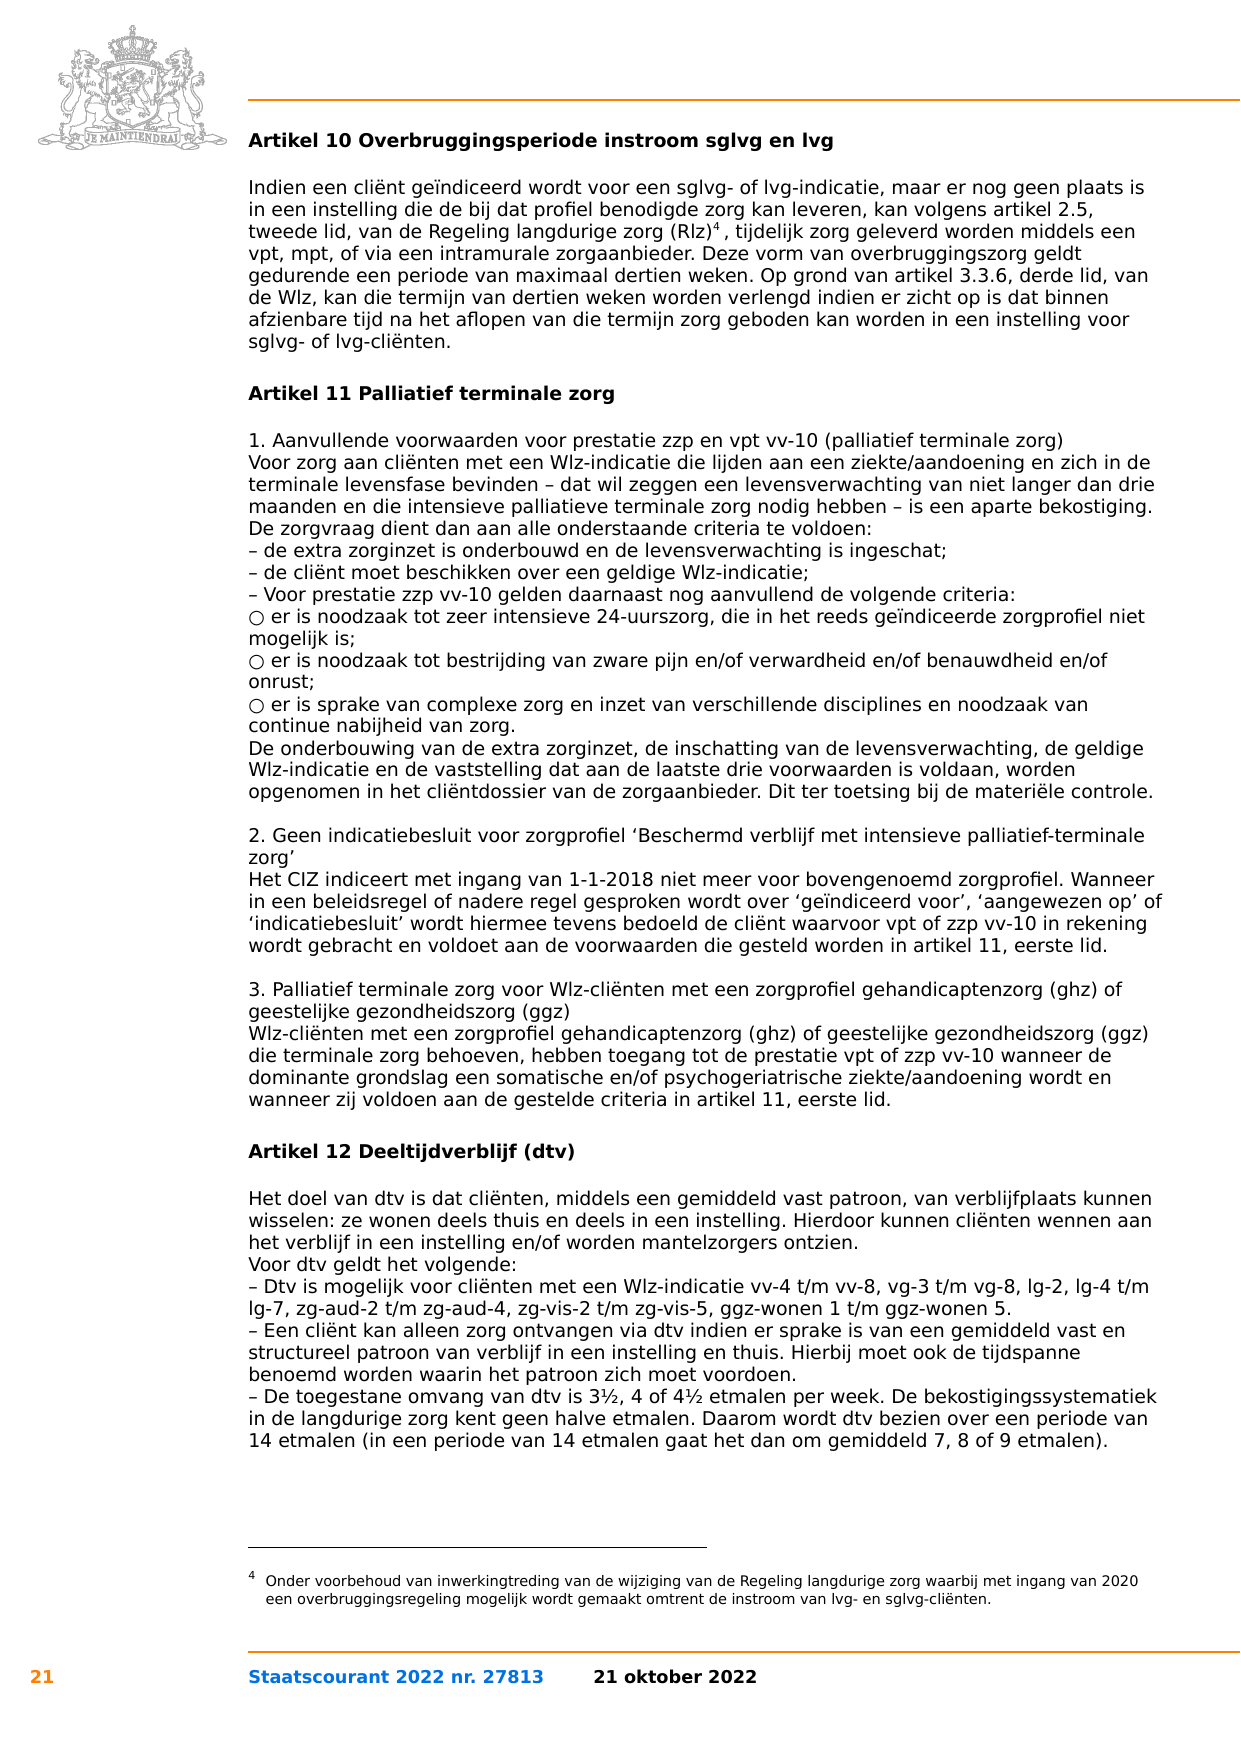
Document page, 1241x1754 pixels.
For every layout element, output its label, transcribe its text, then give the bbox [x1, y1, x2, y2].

subtitle Artikel 11 Palliatief terminale zorg [248, 383, 1163, 405]
subtitle Artikel 12 Deeltijdverblijf (dtv) [248, 1141, 1163, 1163]
text Wlz-cliënten met een zorgprofiel gehandicaptenzorg (ghz) of geestelijke gezondheidszorg (ggz) die terminale zorg behoeven, hebben toegang tot de prestatie vpt of zzp vv-10 wanneer de dominante grondslag een somatische en/of psychogeriatrische ziekte/aandoening wordt en wanneer zij voldoen aan de gestelde criteria in artikel 11, eerste lid. [248, 1023, 1163, 1111]
picture [38, 25, 227, 150]
text Het CIZ indiceert met ingang van 1-1-2018 niet meer voor bovengenoemd zorgprofiel. Wanneer in een beleidsregel of nadere regel gesproken wordt over ‘geïndiceerd voor’, ‘aangewezen op’ of ‘indicatiebesluit’ wordt hiermee tevens bedoeld de cliënt waarvoor vpt of zzp vv-10 in rekening wordt gebracht en voldoet aan de voorwaarden die gesteld worden in artikel 11, eerste lid. [248, 869, 1163, 957]
text – Voor prestatie zzp vv-10 gelden daarnaast nog aanvullend de volgende criteria: [248, 583, 1163, 606]
text – de extra zorginzet is onderbouwd en de levensverwachting is ingeschat; [248, 539, 1163, 562]
text De onderbouwing van de extra zorginzet, de inschatting van de levensverwachting, de geldige Wlz-indicatie en de vaststelling dat aan de laatste drie voorwaarden is voldaan, worden opgenomen in het cliëntdossier van de zorgaanbieder. Dit ter toetsing bij de materiële controle. [248, 737, 1163, 803]
text Voor zorg aan cliënten met een Wlz-indicatie die lijden aan een ziekte/aandoening en zich in de terminale levensfase bevinden – dat wil zeggen een levensverwachting van niet langer dan drie maanden en die intensieve palliatieve terminale zorg nodig hebben – is een aparte bekostiging. De zorgvraag dient dan aan alle onderstaande criteria te voldoen: [248, 452, 1163, 539]
text Indien een cliënt geïndiceerd wordt voor een sglvg- of lvg-indicatie, maar er nog geen plaats is in een instelling die de bij dat profiel benodigde zorg kan leveren, kan volgens artikel 2.5, tweede lid, van de Regeling langdurige zorg (Rlz), tijdelijk zorg geleverd worden middels een vpt, mpt, of via een intramurale zorgaanbieder. Deze vorm van overbruggingszorg geldt gedurende een periode van maximaal dertien weken. Op grond van artikel 3.3.6, derde lid, van de Wlz, kan die termijn van dertien weken worden verlengd indien er zicht op is dat binnen afzienbare tijd na het aflopen van die termijn zorg geboden kan worden in een instelling voor sglvg- of lvg-cliënten. [248, 177, 1163, 353]
text – Een cliënt kan alleen zorg ontvangen via dtv indien er sprake is van een gemiddeld vast en structureel patroon van verblijf in een instelling en thuis. Hierbij moet ook de tijdspanne benoemd worden waarin het patroon zich moet voordoen. [248, 1320, 1163, 1386]
text ○ er is sprake van complexe zorg en inzet van verschillende disciplines en noodzaak van continue nabijheid van zorg. [248, 693, 1163, 737]
text Voor dtv geldt het volgende: [248, 1254, 1163, 1276]
text Onder voorbehoud van inwerkingtreding van de wijziging van de Regeling langdurige zorg waarbij met ingang van 2020 een overbruggingsregeling mogelijk wordt gemaakt omtrent de instroom van lvg- en sglvg-cliënten. [248, 1569, 1163, 1608]
text 1. Aanvullende voorwaarden voor prestatie zzp en vpt vv-10 (palliatief terminale zorg) [248, 430, 1163, 452]
text – Dtv is mogelijk voor cliënten met een Wlz-indicatie vv-4 t/m vv-8, vg-3 t/m vg-8, lg-2, lg-4 t/m lg-7, zg-aud-2 t/m zg-aud-4, zg-vis-2 t/m zg-vis-5, ggz-wonen 1 t/m ggz-wonen 5. [248, 1276, 1163, 1320]
subtitle Artikel 10 Overbruggingsperiode instroom sglvg en lvg [248, 130, 1163, 152]
text 2. Geen indicatiebesluit voor zorgprofiel ‘Beschermd verblijf met intensieve palliatief-terminale zorg’ [248, 825, 1163, 869]
text ○ er is noodzaak tot zeer intensieve 24-uurszorg, die in het reeds geïndiceerde zorgprofiel niet mogelijk is; [248, 606, 1163, 649]
text – de cliënt moet beschikken over een geldige Wlz-indicatie; [248, 562, 1163, 583]
text ○ er is noodzaak tot bestrijding van zware pijn en/of verwardheid en/of benauwdheid en/of onrust; [248, 649, 1163, 693]
text – De toegestane omvang van dtv is 3½, 4 of 4½ etmalen per week. De bekostigingssystematiek in de langdurige zorg kent geen halve etmalen. Daarom wordt dtv bezien over een periode van 14 etmalen (in een periode van 14 etmalen gaat het dan om gemiddeld 7, 8 of 9 etmalen). [248, 1386, 1163, 1452]
text Het doel van dtv is dat cliënten, middels een gemiddeld vast patroon, van verblijfplaats kunnen wisselen: ze wonen deels thuis en deels in een instelling. Hierdoor kunnen cliënten wennen aan het verblijf in een instelling en/of worden mantelzorgers ontzien. [248, 1188, 1163, 1254]
text 3. Palliatief terminale zorg voor Wlz-cliënten met een zorgprofiel gehandicaptenzorg (ghz) of geestelijke gezondheidszorg (ggz) [248, 979, 1163, 1023]
